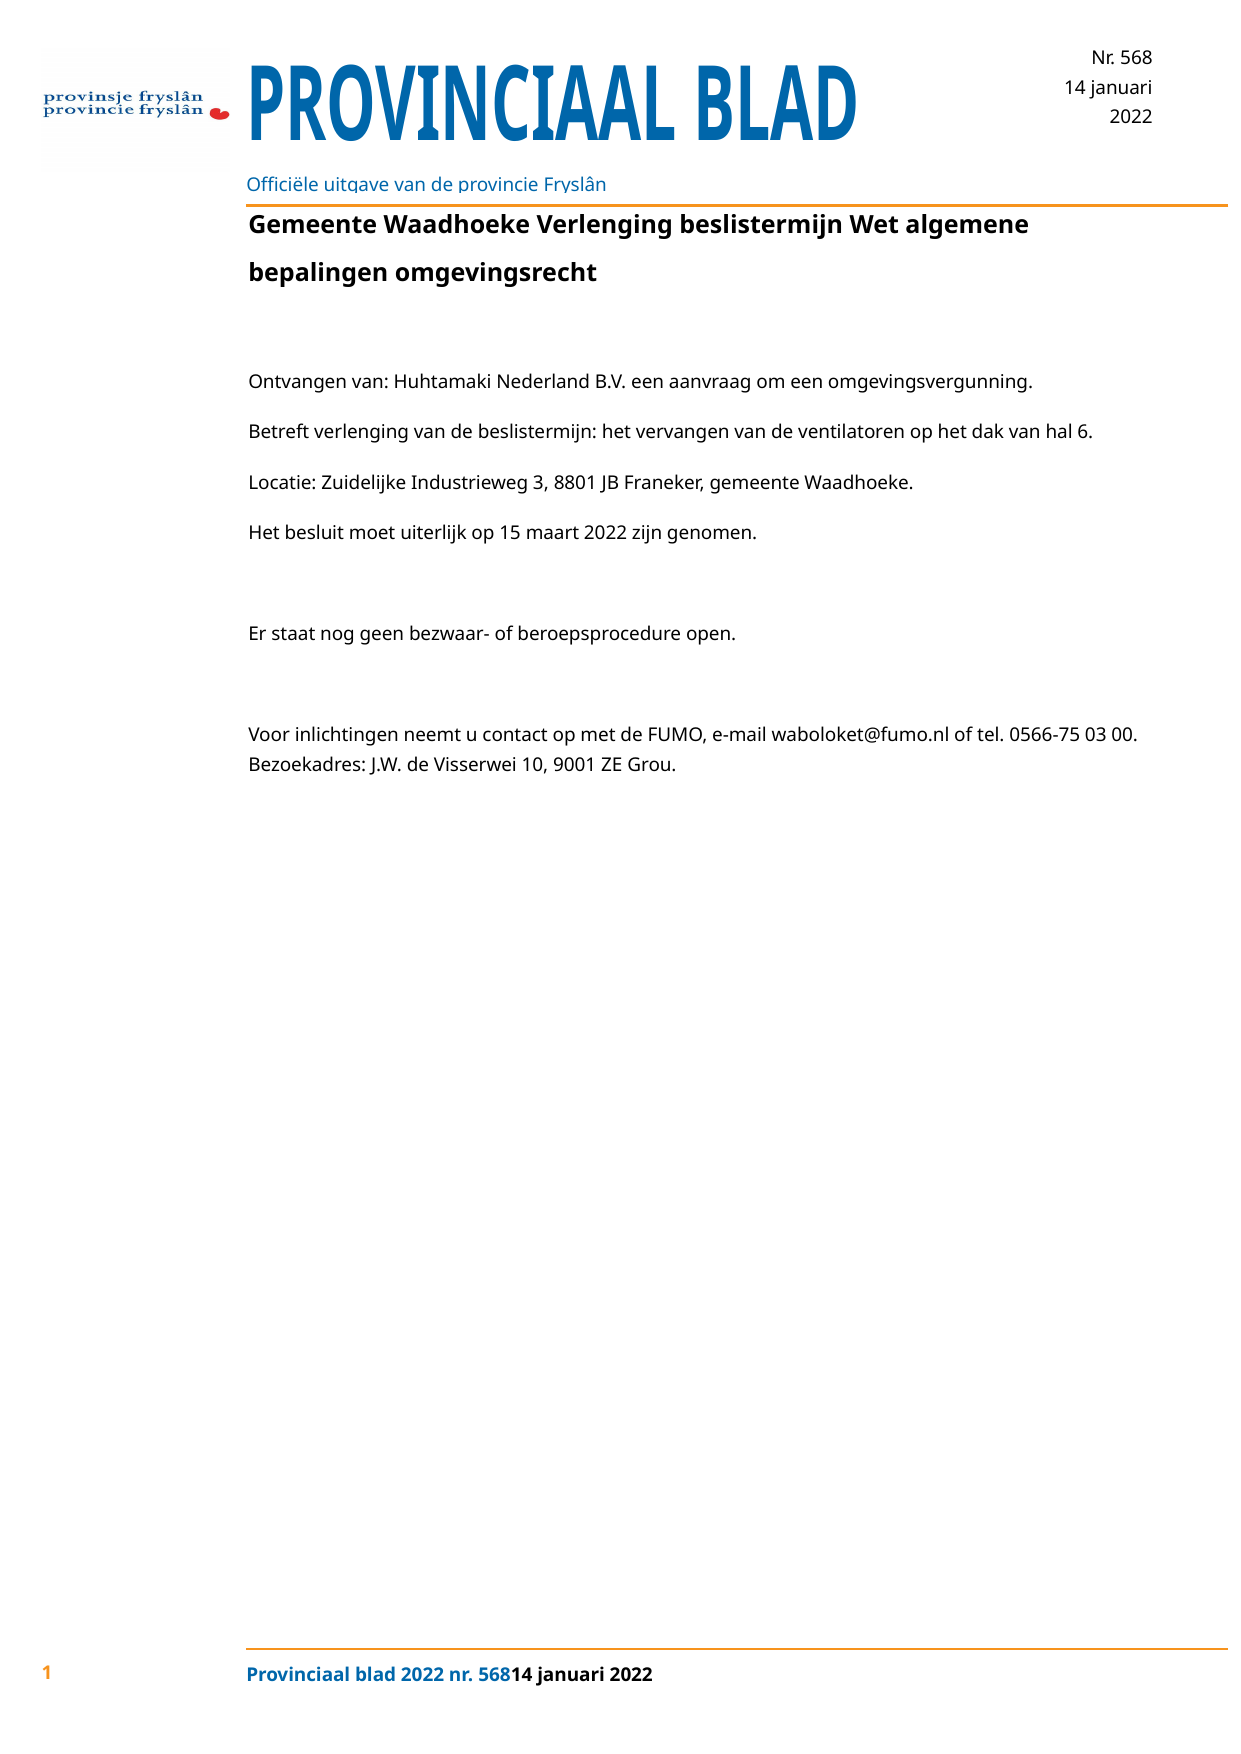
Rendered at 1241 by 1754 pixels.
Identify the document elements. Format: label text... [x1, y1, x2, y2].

text Voor inlichtingen neemt u contact op met de FUMO, e-mail waboloket@fumo.nl of tel. 0566-75 03 00. Bezoekadres: J.W. de Visserwei 10, 9001 ZE Grou. [248, 721, 1152, 777]
text Er staat nog geen bezwaar- of beroepsprocedure open. [248, 620, 1152, 646]
text Gemeente Waadhoeke Verlenging beslistermijn Wet algemene bepalingen omgevingsrecht [248, 207, 1152, 288]
text Ontvangen van: Huhtamaki Nederland B.V. een aanvraag om een omgevingsvergunning. [248, 368, 1152, 394]
text Betreft verlenging van de beslistermijn: het vervangen van de ventilatoren op het dak van hal 6. [248, 419, 1152, 444]
text Het besluit moet uiterlijk op 15 maart 2022 zijn genomen. [248, 519, 1152, 545]
text Locatie: Zuidelijke Industrieweg 3, 8801 JB Franeker, gemeente Waadhoeke. [248, 469, 1152, 495]
picture [41, 47, 231, 172]
